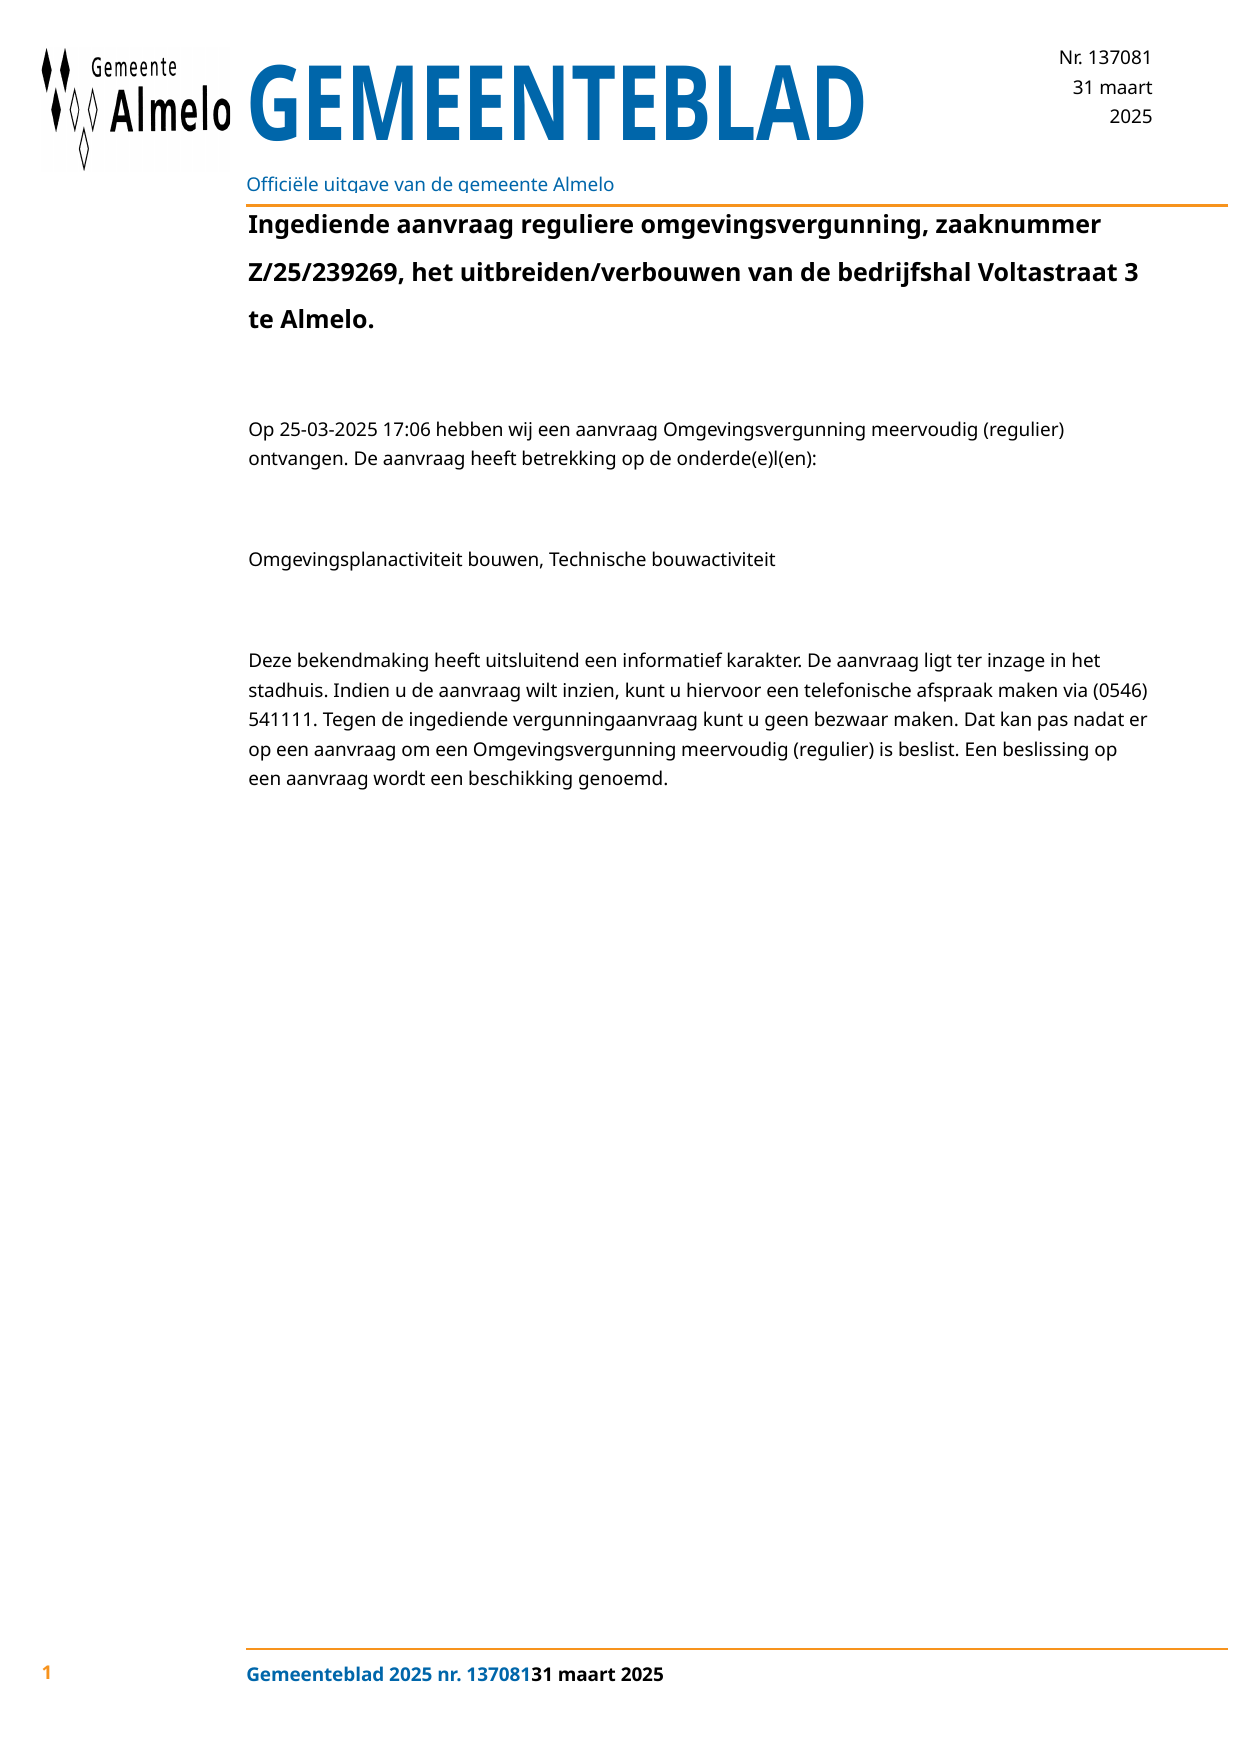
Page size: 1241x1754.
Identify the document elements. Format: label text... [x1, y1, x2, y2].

text Ingediende aanvraag reguliere omgevingsvergunning, zaaknummer Z/25/239269, het uitbreiden/verbouwen van de bedrijfshal Voltastraat 3 te Almelo. [248, 207, 1152, 336]
text Deze bekendmaking heeft uitsluitend een informatief karakter. De aanvraag ligt ter inzage in het stadhuis. Indien u de aanvraag wilt inzien, kunt u hiervoor een telefonische afspraak maken via (0546) 541111. Tegen de ingediende vergunningaanvraag kunt u geen bezwaar maken. Dat kan pas nadat er op een aanvraag om een Omgevingsvergunning meervoudig (regulier) is beslist. Een beslissing op een aanvraag wordt een beschikking genoemd. [248, 647, 1152, 791]
text Op 25-03-2025 17:06 hebben wij een aanvraag Omgevingsvergunning meervoudig (regulier) ontvangen. De aanvraag heeft betrekking op de onderde(e)l(en): [248, 416, 1152, 471]
text Omgevingsplanactiviteit bouwen, Technische bouwactiviteit [248, 546, 1152, 572]
picture [41, 47, 231, 172]
